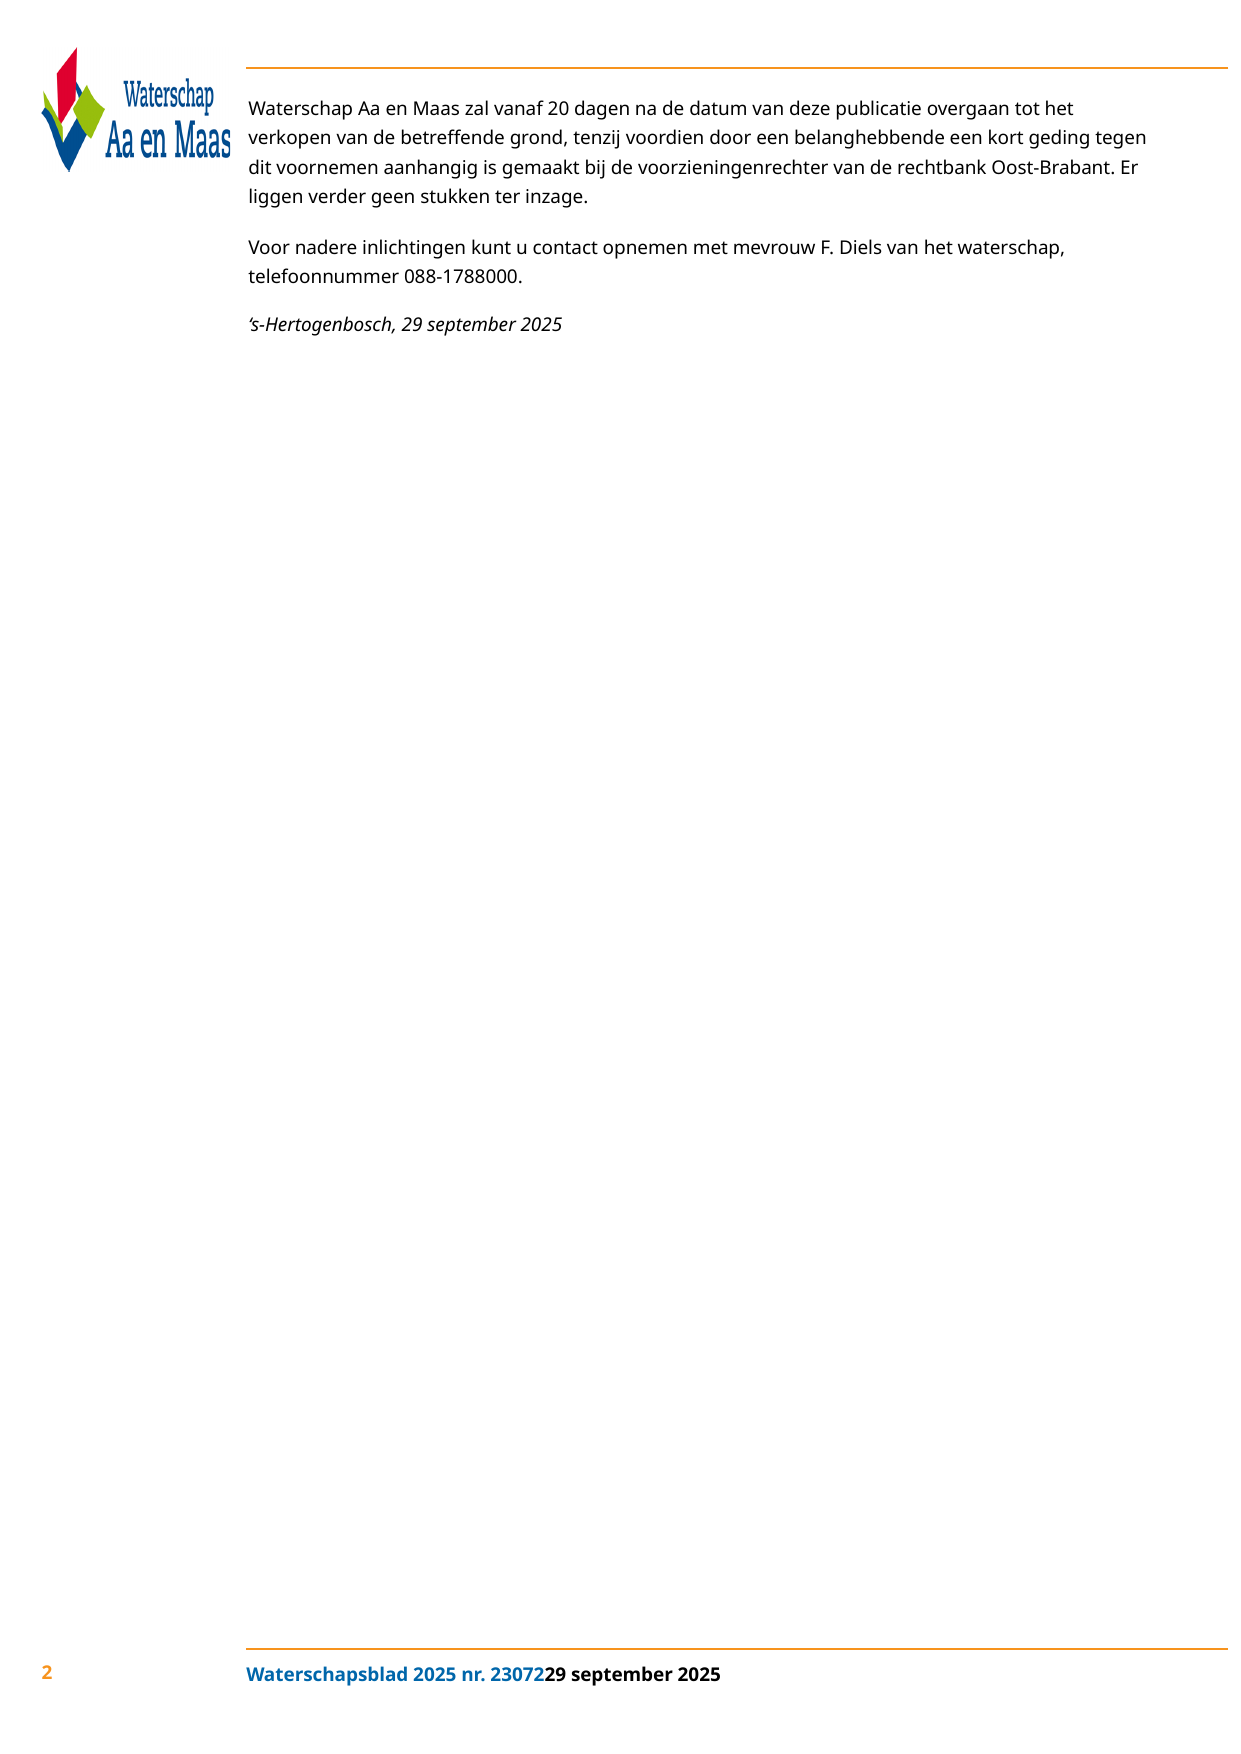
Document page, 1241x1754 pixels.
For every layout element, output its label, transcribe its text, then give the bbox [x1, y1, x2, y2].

picture [41, 47, 231, 172]
text Voor nadere inlichtingen kunt u contact opnemen met mevrouw F. Diels van het waterschap, telefoonnummer 088-1788000. [248, 234, 1152, 289]
text ‘s-Hertogenbosch, 29 september 2025 [248, 311, 1152, 337]
text Waterschap Aa en Maas zal vanaf 20 dagen na de datum van deze publicatie overgaan tot het verkopen van de betreffende grond, tenzij voordien door een belanghebbende een kort geding tegen dit voornemen aanhangig is gemaakt bij de voorzieningenrechter van de rechtbank Oost-Brabant. Er liggen verder geen stukken ter inzage. [248, 95, 1152, 209]
